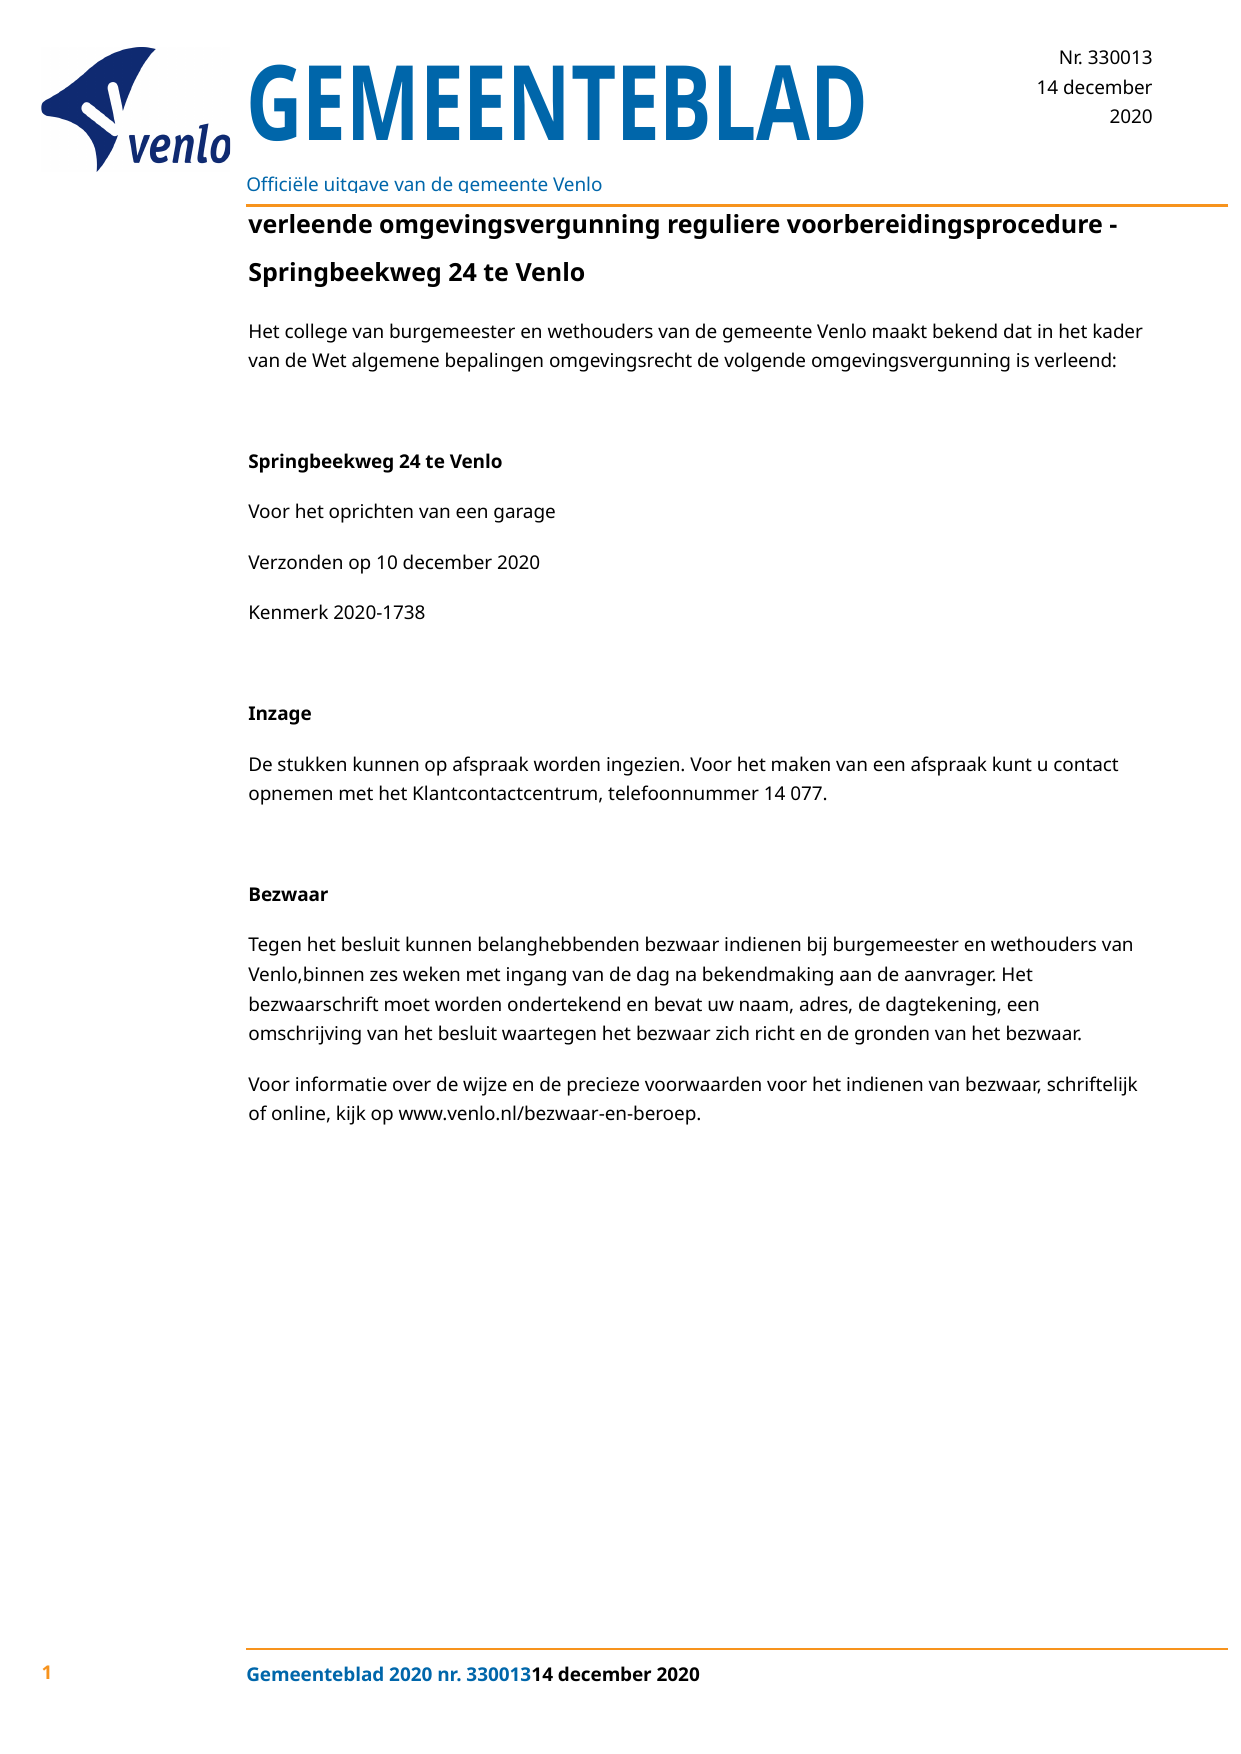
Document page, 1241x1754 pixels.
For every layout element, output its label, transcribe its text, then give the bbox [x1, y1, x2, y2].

text Inzage [248, 700, 1152, 726]
text Voor informatie over de wijze en de precieze voorwaarden voor het indienen van bezwaar, schriftelijk of online, kijk op www.venlo.nl/bezwaar-en-beroep. [248, 1071, 1152, 1126]
text Bezwaar [248, 881, 1152, 907]
text Tegen het besluit kunnen belanghebbenden bezwaar indienen bij burgemeester en wethouders van Venlo,binnen zes weken met ingang van de dag na bekendmaking aan de aanvrager. Het bezwaarschrift moet worden ondertekend en bevat uw naam, adres, de dagtekening, een omschrijving van het besluit waartegen het bezwaar zich richt en de gronden van het bezwaar. [248, 932, 1152, 1046]
text Kenmerk 2020-1738 [248, 599, 1152, 625]
text Voor het oprichten van een garage [248, 499, 1152, 524]
text verleende omgevingsvergunning reguliere voorbereidingsprocedure - Springbeekweg 24 te Venlo [248, 207, 1152, 288]
picture [41, 47, 231, 172]
text Verzonden op 10 december 2020 [248, 549, 1152, 575]
text Springbeekweg 24 te Venlo [248, 448, 1152, 474]
text Het college van burgemeester en wethouders van de gemeente Venlo maakt bekend dat in het kader van de Wet algemene bepalingen omgevingsrecht de volgende omgevingsvergunning is verleend: [248, 318, 1152, 373]
text De stukken kunnen op afspraak worden ingezien. Voor het maken van een afspraak kunt u contact opnemen met het Klantcontactcentrum, telefoonnummer 14 077. [248, 751, 1152, 806]
